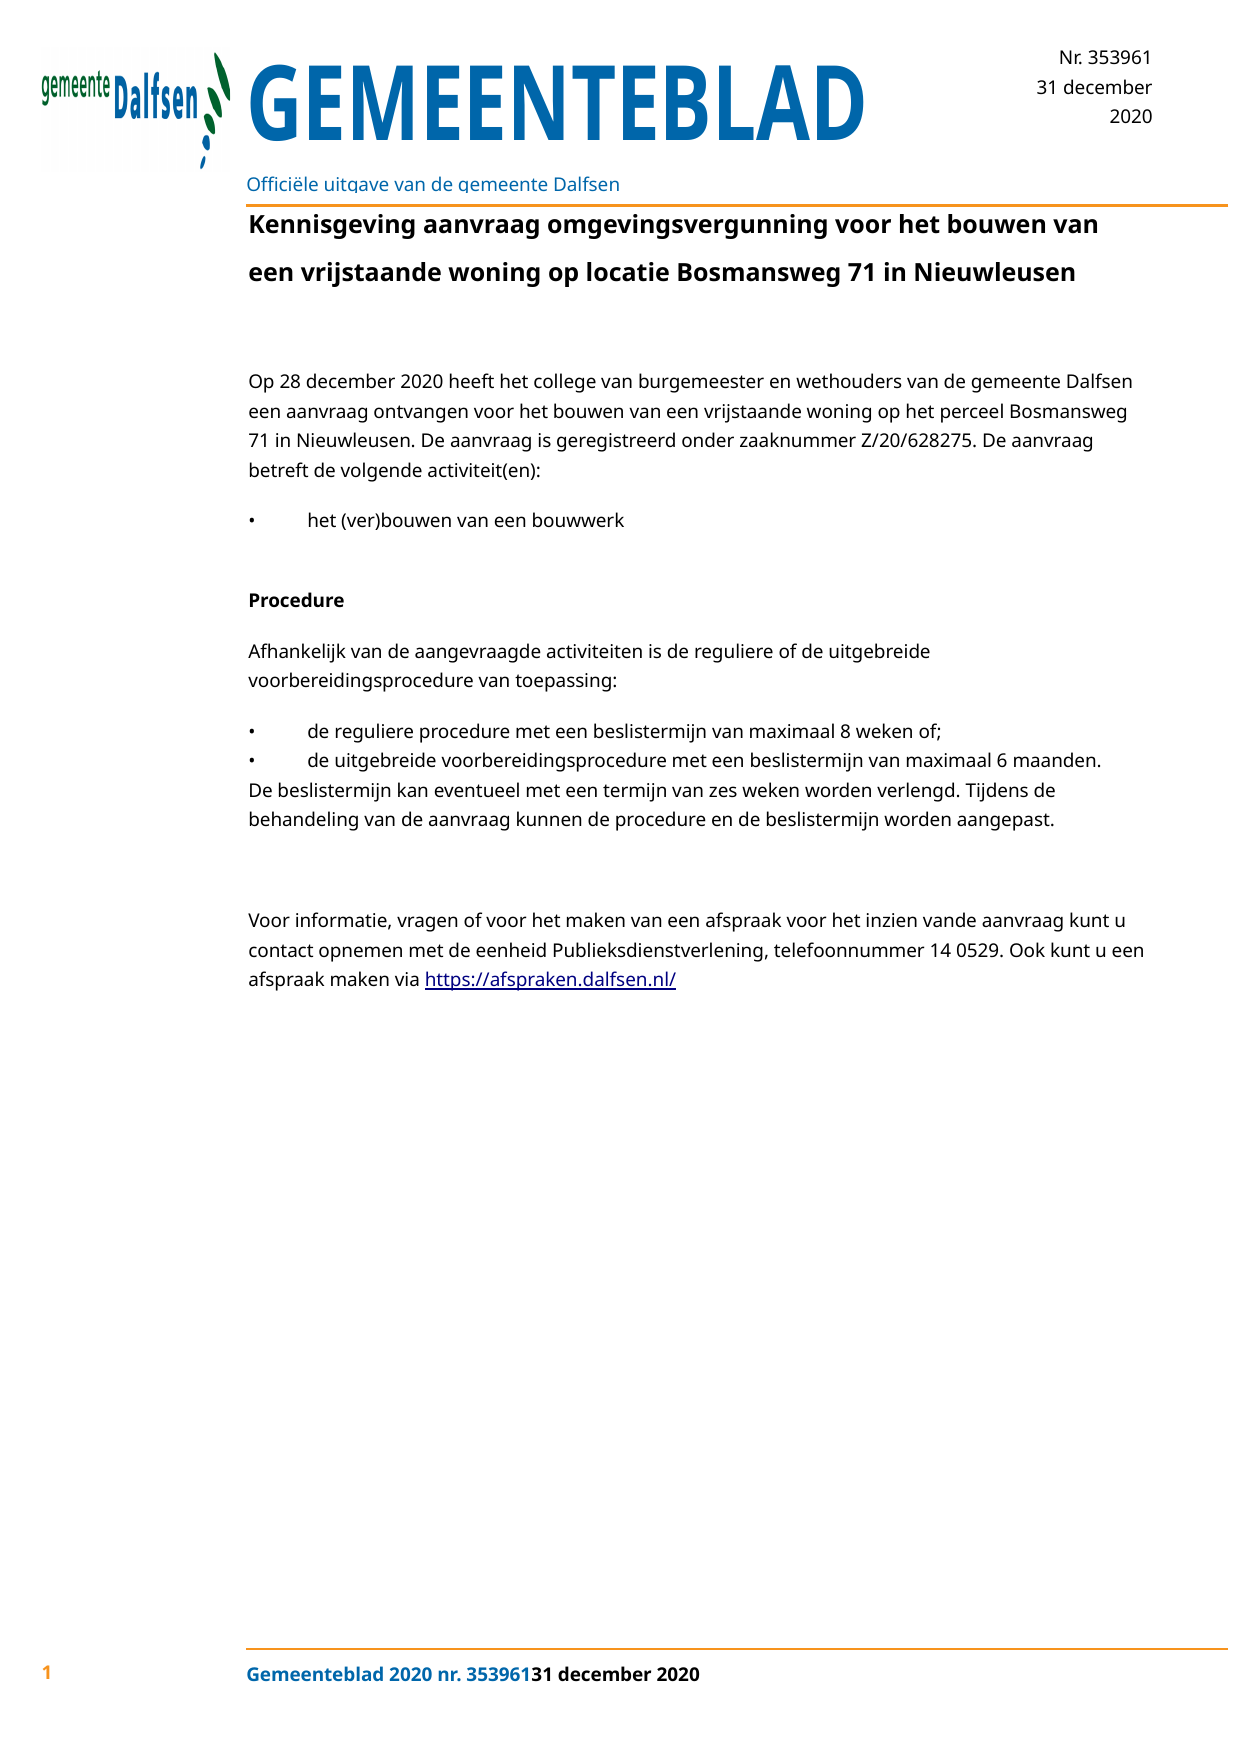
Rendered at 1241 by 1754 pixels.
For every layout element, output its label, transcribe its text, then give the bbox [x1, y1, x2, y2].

text Kennisgeving aanvraag omgevingsvergunning voor het bouwen van een vrijstaande woning op locatie Bosmansweg 71 in Nieuwleusen [248, 207, 1152, 288]
text Voor informatie, vragen of voor het maken van een afspraak voor het inzien vande aanvraag kunt u contact opnemen met de eenheid Publieksdienstverlening, telefoonnummer 14 0529. Ook kunt u een afspraak maken via https://afspraken.dalfsen.nl/ [248, 907, 1152, 992]
list de uitgebreide voorbereidingsprocedure met een beslistermijn van maximaal 6 maanden. [248, 747, 1152, 773]
text De beslistermijn kan eventueel met een termijn van zes weken worden verlengd. Tijdens de behandeling van de aanvraag kunnen de procedure en de beslistermijn worden aangepast. [248, 777, 1152, 832]
list de reguliere procedure met een beslistermijn van maximaal 8 weken of; [248, 718, 1152, 744]
text Procedure [248, 587, 1152, 613]
picture [41, 47, 231, 172]
list het (ver)bouwen van een bouwwerk [248, 507, 1152, 533]
text Afhankelijk van de aangevraagde activiteiten is de reguliere of de uitgebreide voorbereidingsprocedure van toepassing: [248, 638, 1152, 693]
text Op 28 december 2020 heeft het college van burgemeester en wethouders van de gemeente Dalfsen een aanvraag ontvangen voor het bouwen van een vrijstaande woning op het perceel Bosmansweg 71 in Nieuwleusen. De aanvraag is geregistreerd onder zaaknummer Z/20/628275. De aanvraag betreft de volgende activiteit(en): [248, 368, 1152, 483]
